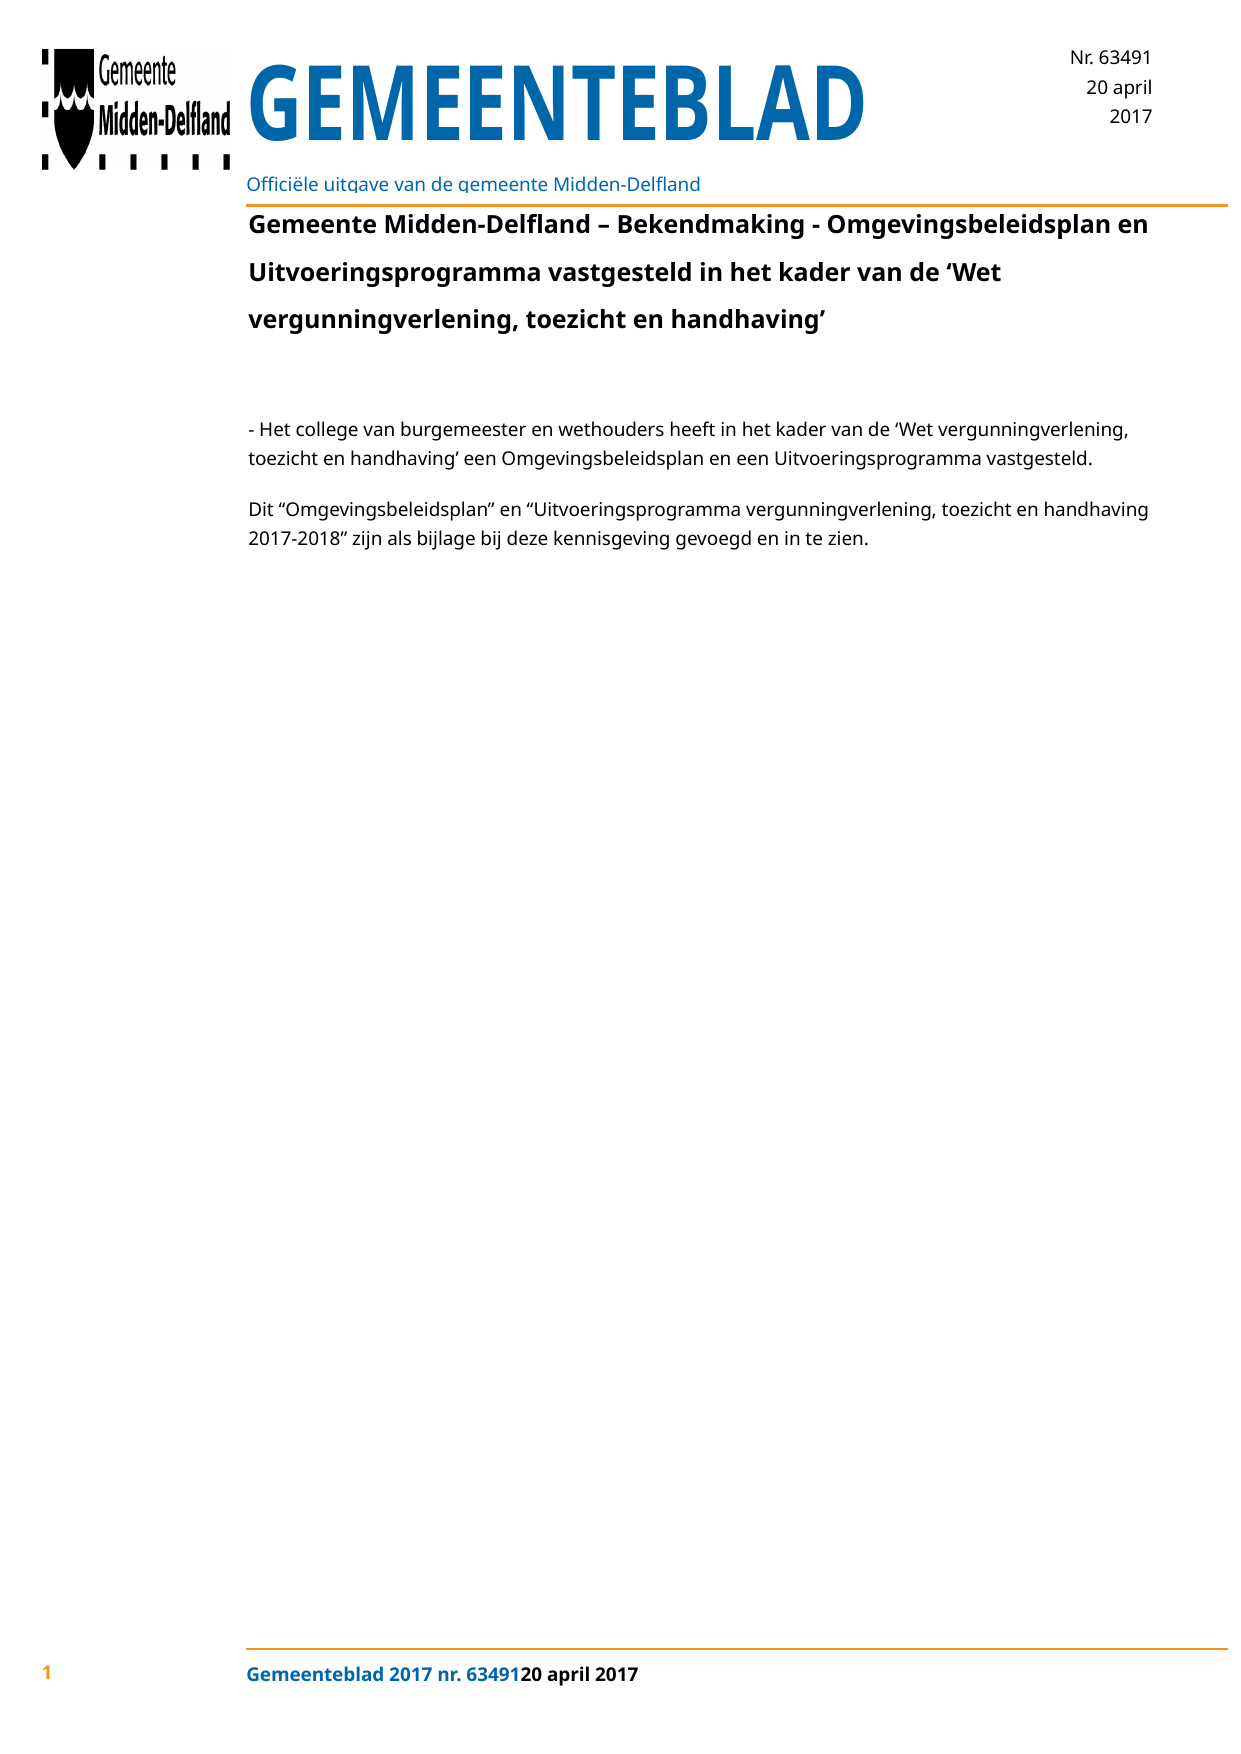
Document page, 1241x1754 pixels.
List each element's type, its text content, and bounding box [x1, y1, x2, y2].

text - Het college van burgemeester en wethouders heeft in het kader van de ‘Wet vergunningverlening, toezicht en handhaving’ een Omgevingsbeleidsplan en een Uitvoeringsprogramma vastgesteld. [248, 416, 1152, 471]
picture [41, 47, 231, 172]
text Gemeente Midden-Delfland – Bekendmaking - Omgevingsbeleidsplan en Uitvoeringsprogramma vastgesteld in het kader van de ‘Wet vergunningverlening, toezicht en handhaving’ [248, 207, 1152, 336]
text Dit “Omgevingsbeleidsplan” en “Uitvoeringsprogramma vergunningverlening, toezicht en handhaving 2017-2018” zijn als bijlage bij deze kennisgeving gevoegd en in te zien. [248, 496, 1152, 551]
